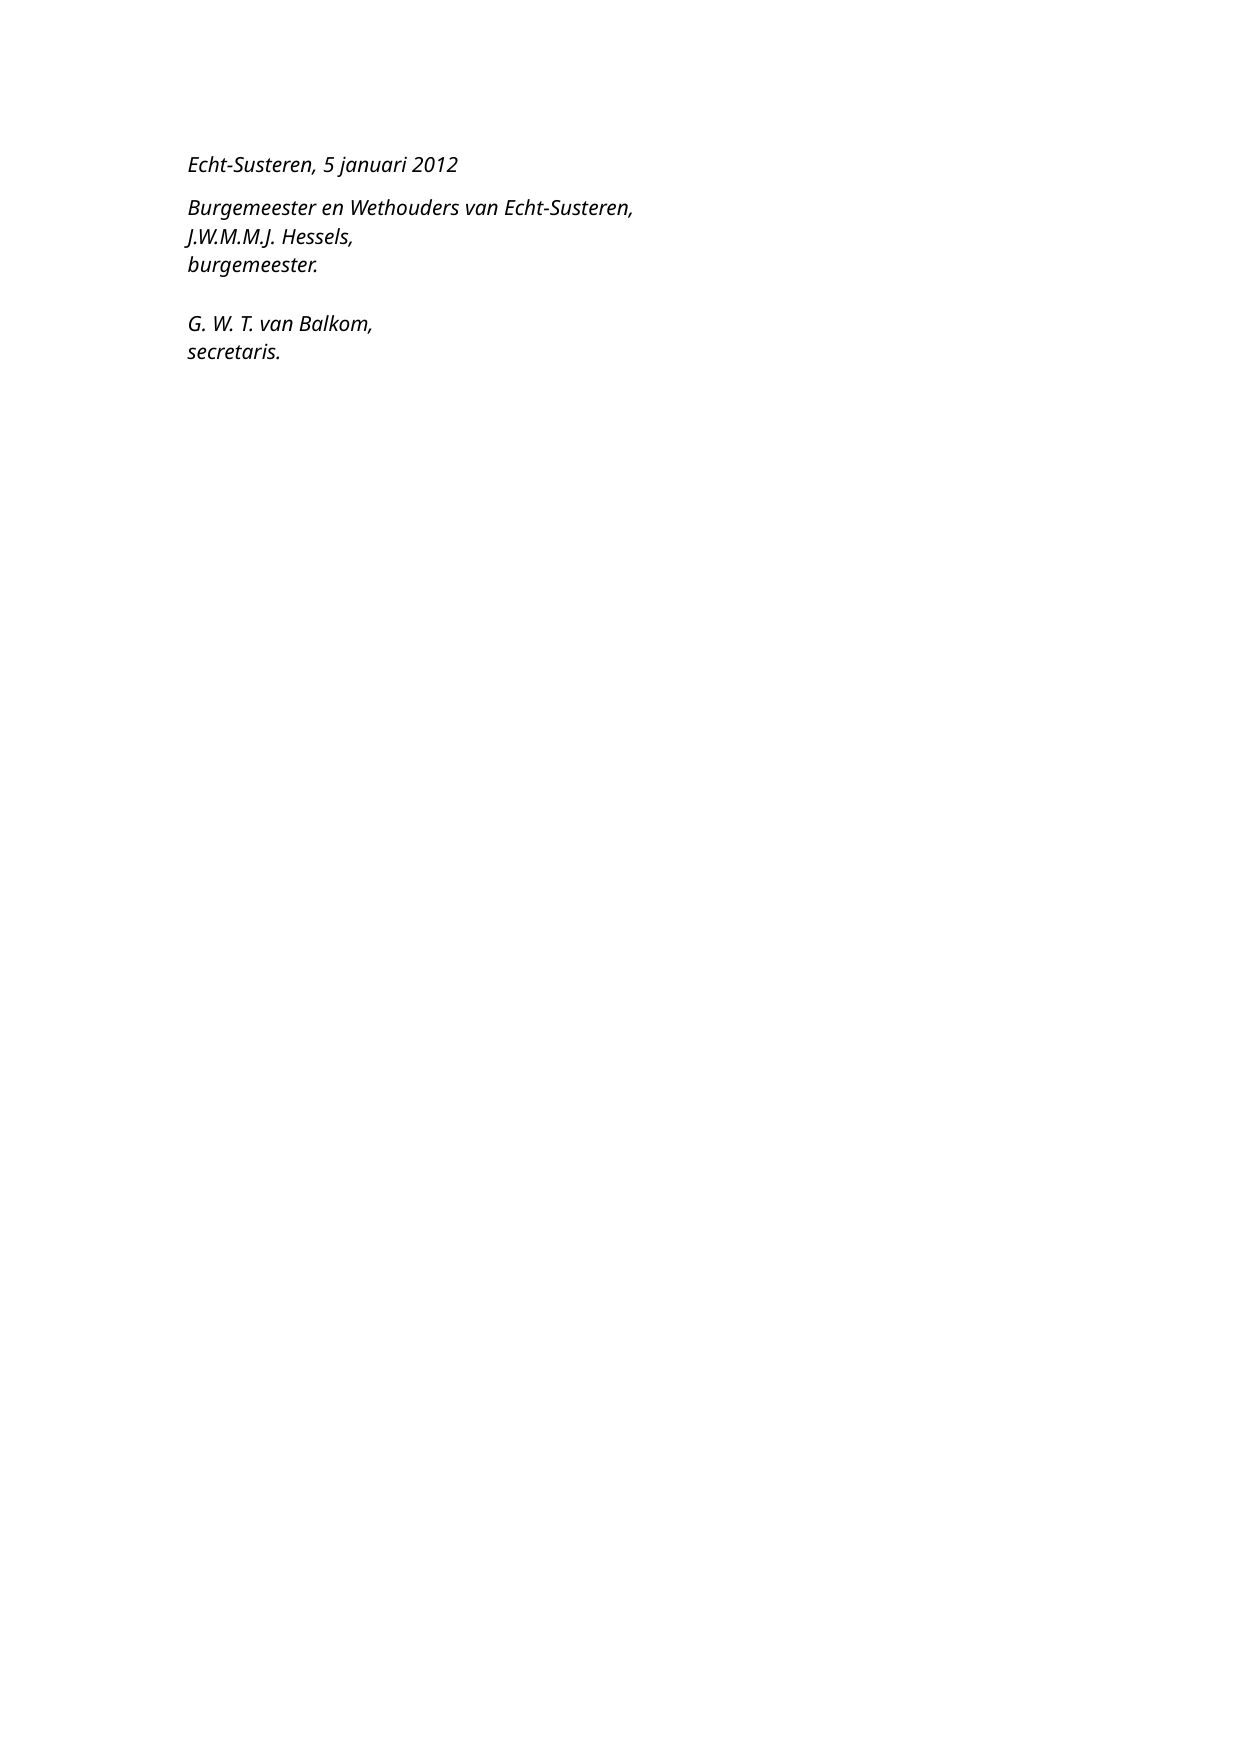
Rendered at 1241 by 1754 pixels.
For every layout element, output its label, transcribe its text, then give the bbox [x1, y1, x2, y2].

text Burgemeester en Wethouders van Echt-Susteren, [187, 193, 1053, 222]
text G. W. T. van Balkom, [187, 309, 1053, 337]
text secretaris. [187, 337, 1053, 366]
text burgemeester. [187, 250, 1053, 279]
text Echt-Susteren, 5 januari 2012 [187, 150, 1053, 178]
text J.W.M.M.J. Hessels, [187, 222, 1053, 250]
